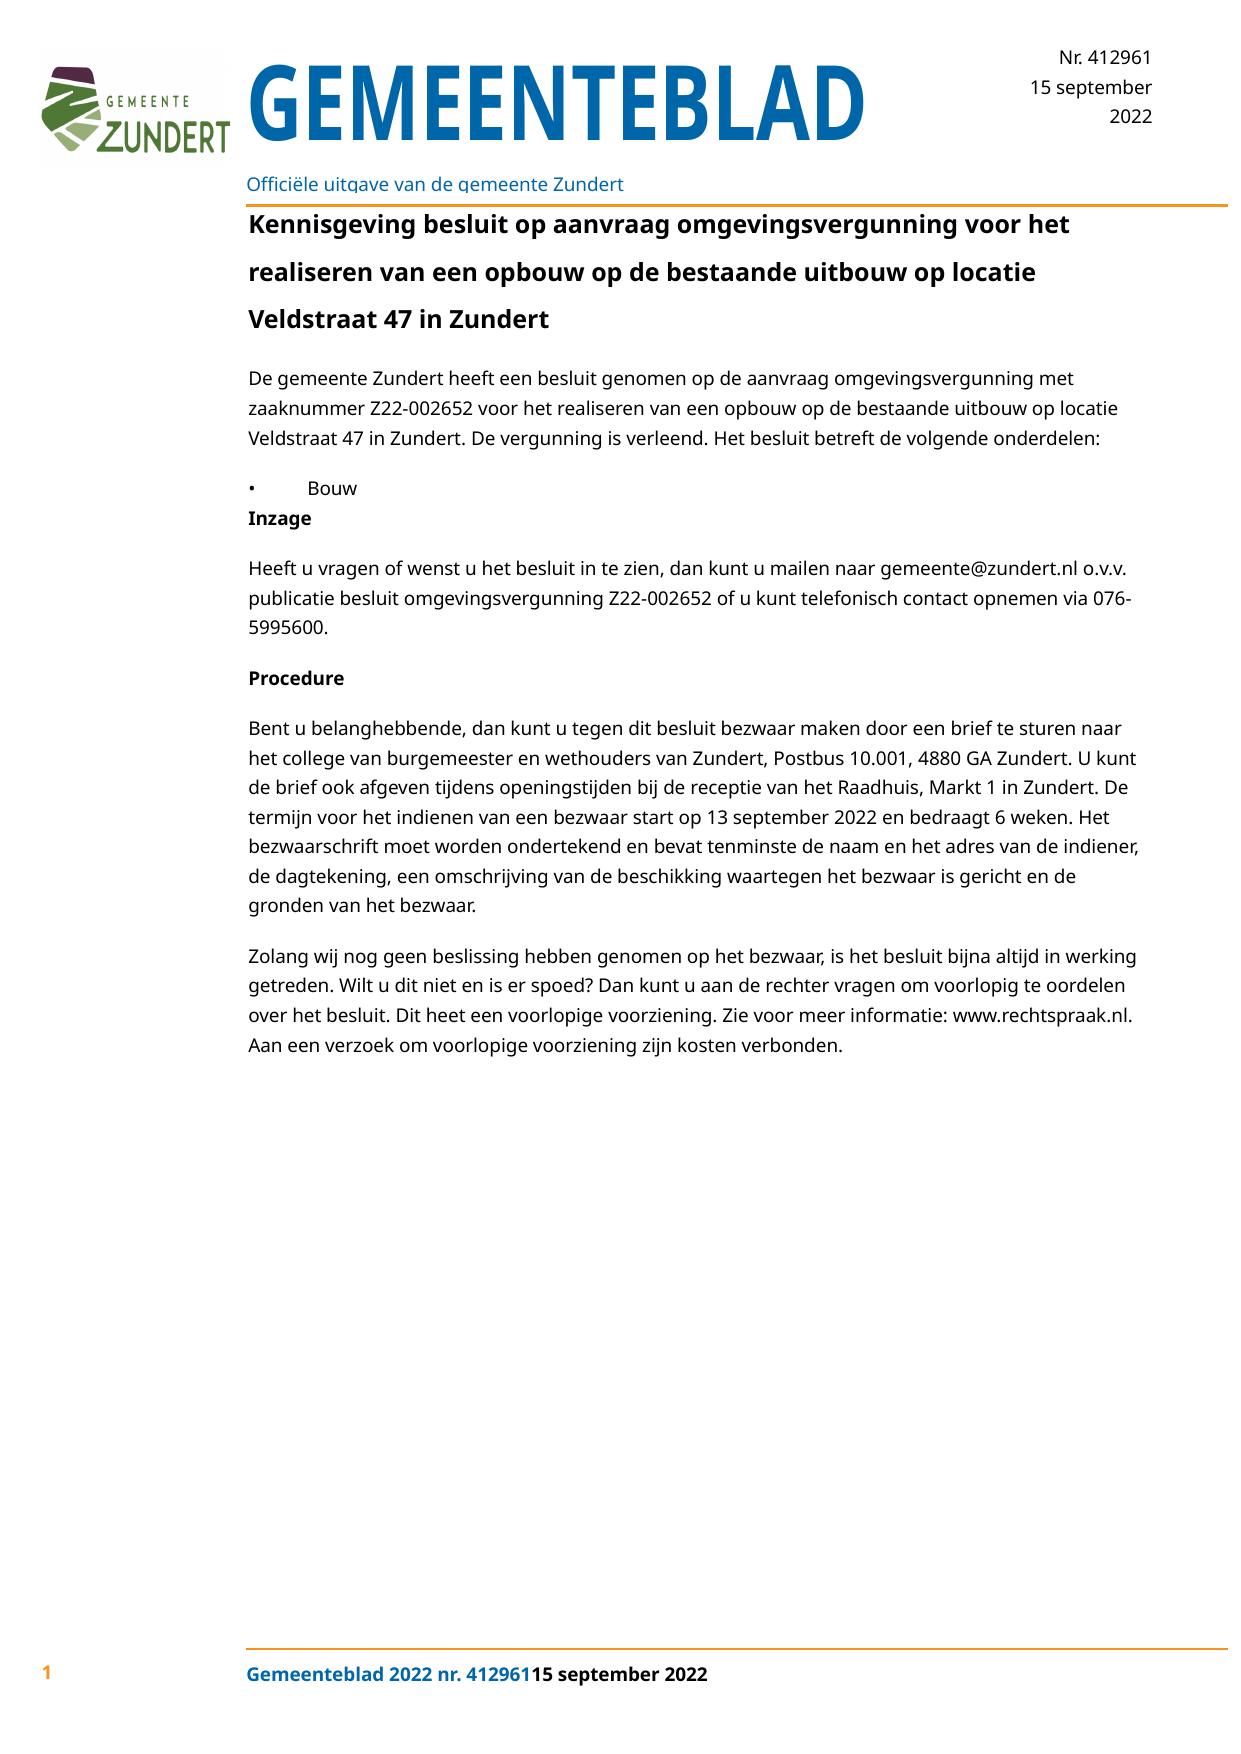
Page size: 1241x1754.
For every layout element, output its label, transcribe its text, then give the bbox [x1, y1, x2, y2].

text Inzage [248, 505, 1152, 530]
text De gemeente Zundert heeft een besluit genomen op de aanvraag omgevingsvergunning met zaaknummer Z22-002652 voor het realiseren van een opbouw op de bestaande uitbouw op locatie Veldstraat 47 in Zundert. De vergunning is verleend. Het besluit betreft de volgende onderdelen: [248, 366, 1152, 450]
text Zolang wij nog geen beslissing hebben genomen op het bezwaar, is het besluit bijna altijd in werking getreden. Wilt u dit niet en is er spoed? Dan kunt u aan de rechter vragen om voorlopig te oordelen over het besluit. Dit heet een voorlopige voorziening. Zie voor meer informatie: www.rechtspraak.nl. Aan een verzoek om voorlopige voorziening zijn kosten verbonden. [248, 943, 1152, 1057]
text Procedure [248, 665, 1152, 690]
text Kennisgeving besluit op aanvraag omgevingsvergunning voor het realiseren van een opbouw op de bestaande uitbouw op locatie Veldstraat 47 in Zundert [248, 207, 1152, 336]
text Heeft u vragen of wenst u het besluit in te zien, dan kunt u mailen naar gemeente@zundert.nl o.v.v. publicatie besluit omgevingsvergunning Z22-002652 of u kunt telefonisch contact opnemen via 076-5995600. [248, 555, 1152, 640]
list Bouw [248, 475, 1152, 501]
text Bent u belanghebbende, dan kunt u tegen dit besluit bezwaar maken door een brief te sturen naar het college van burgemeester en wethouders van Zundert, Postbus 10.001, 4880 GA Zundert. U kunt de brief ook afgeven tijdens openingstijden bij de receptie van het Raadhuis, Markt 1 in Zundert. De termijn voor het indienen van een bezwaar start op 13 september 2022 en bedraagt 6 weken. Het bezwaarschrift moet worden ondertekend en bevat tenminste de naam en het adres van de indiener, de dagtekening, een omschrijving van de beschikking waartegen het bezwaar is gericht en de gronden van het bezwaar. [248, 715, 1152, 918]
picture [41, 47, 231, 172]
